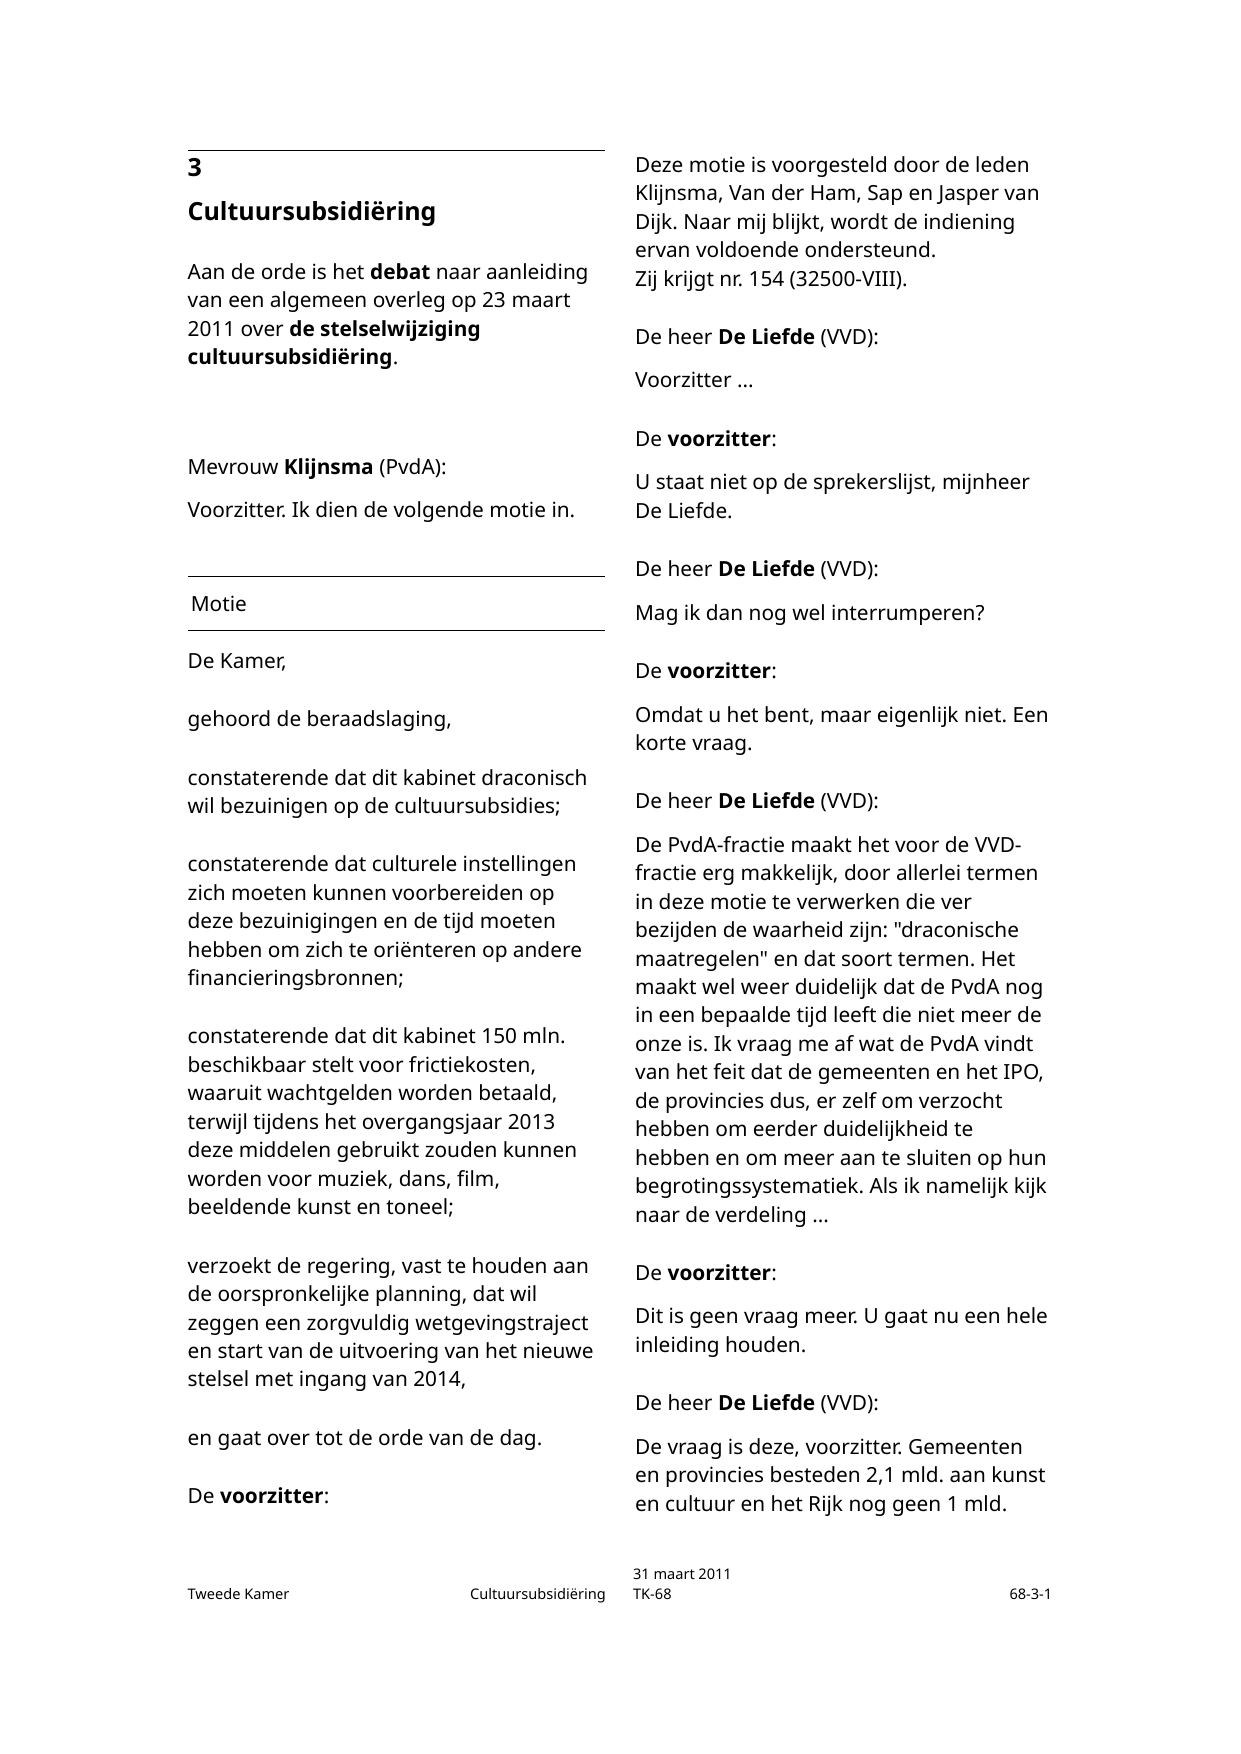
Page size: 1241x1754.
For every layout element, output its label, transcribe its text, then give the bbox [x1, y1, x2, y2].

text De heer De Liefde (VVD): [635, 554, 1053, 583]
text Deze motie is voorgesteld door de leden Klijnsma, Van der Ham, Sap en Jasper van Dijk. Naar mij blijkt, wordt de indiening ervan voldoende ondersteund. [635, 150, 1053, 264]
text Voorzitter ... [635, 366, 1053, 394]
text U staat niet op de sprekerslijst, mijnheer De Liefde. [635, 467, 1053, 524]
text De heer De Liefde (VVD): [635, 787, 1053, 815]
text De Kamer, [187, 646, 605, 674]
text Dit is geen vraag meer. U gaat nu een hele inleiding houden. [635, 1302, 1053, 1358]
text 3 [187, 151, 605, 184]
text Voorzitter. Ik dien de volgende motie in. [187, 495, 605, 524]
text Mag ik dan nog wel interrumperen? [635, 598, 1053, 626]
text Mevrouw Klijnsma (PvdA): [187, 452, 605, 480]
text De voorzitter: [635, 1258, 1053, 1287]
text Aan de orde is het debat naar aanleiding van een algemeen overleg op 23 maart 2011 over de stelselwijziging cultuursubsidiëring. [187, 257, 605, 371]
text De heer De Liefde (VVD): [635, 1388, 1053, 1417]
text verzoekt de regering, vast te houden aan de oorspronkelijke planning, dat wil zeggen een zorgvuldig wetgevingstraject en start van de uitvoering van het nieuwe stelsel met ingang van 2014, [187, 1251, 605, 1393]
text De voorzitter: [635, 424, 1053, 452]
text Zij krijgt nr. 154 (32500-VIII). [635, 264, 1053, 292]
text constaterende dat dit kabinet draconisch wil bezuinigen op de cultuursubsidies; [187, 763, 605, 819]
text De PvdA-fractie maakt het voor de VVD-fractie erg makkelijk, door allerlei termen in deze motie te verwerken die ver bezijden de waarheid zijn: "draconische maatregelen" en dat soort termen. Het maakt wel weer duidelijk dat de PvdA nog in een bepaalde tijd leeft die niet meer de onze is. Ik vraag me af wat de PvdA vindt van het feit dat de gemeenten en het IPO, de provincies dus, er zelf om verzocht hebben om eerder duidelijkheid te hebben en om meer aan te sluiten op hun begrotingssystematiek. Als ik namelijk kijk naar de verdeling ... [635, 830, 1053, 1228]
text Cultuursubsidiëring [187, 193, 605, 227]
text De vraag is deze, voorzitter. Gemeenten en provincies besteden 2,1 mld. aan kunst en cultuur en het Rijk nog geen 1 mld. [635, 1432, 1053, 1517]
text constaterende dat dit kabinet 150 mln. beschikbaar stelt voor frictiekosten, waaruit wachtgelden worden betaald, terwijl tijdens het overgangsjaar 2013 deze middelen gebruikt zouden kunnen worden voor muziek, dans, film, beeldende kunst en toneel; [187, 1022, 605, 1221]
text en gaat over tot de orde van de dag. [187, 1423, 605, 1451]
text gehoord de beraadslaging, [187, 704, 605, 733]
text De heer De Liefde (VVD): [635, 322, 1053, 351]
subtitle Motie [187, 577, 605, 631]
text  [187, 401, 605, 429]
text Omdat u het bent, maar eigenlijk niet. Een korte vraag. [635, 700, 1053, 757]
text De voorzitter: [635, 656, 1053, 685]
text constaterende dat culturele instellingen zich moeten kunnen voorbereiden op deze bezuinigingen en de tijd moeten hebben om zich te oriënteren op andere financieringsbronnen; [187, 849, 605, 992]
text De voorzitter: [187, 1481, 605, 1510]
